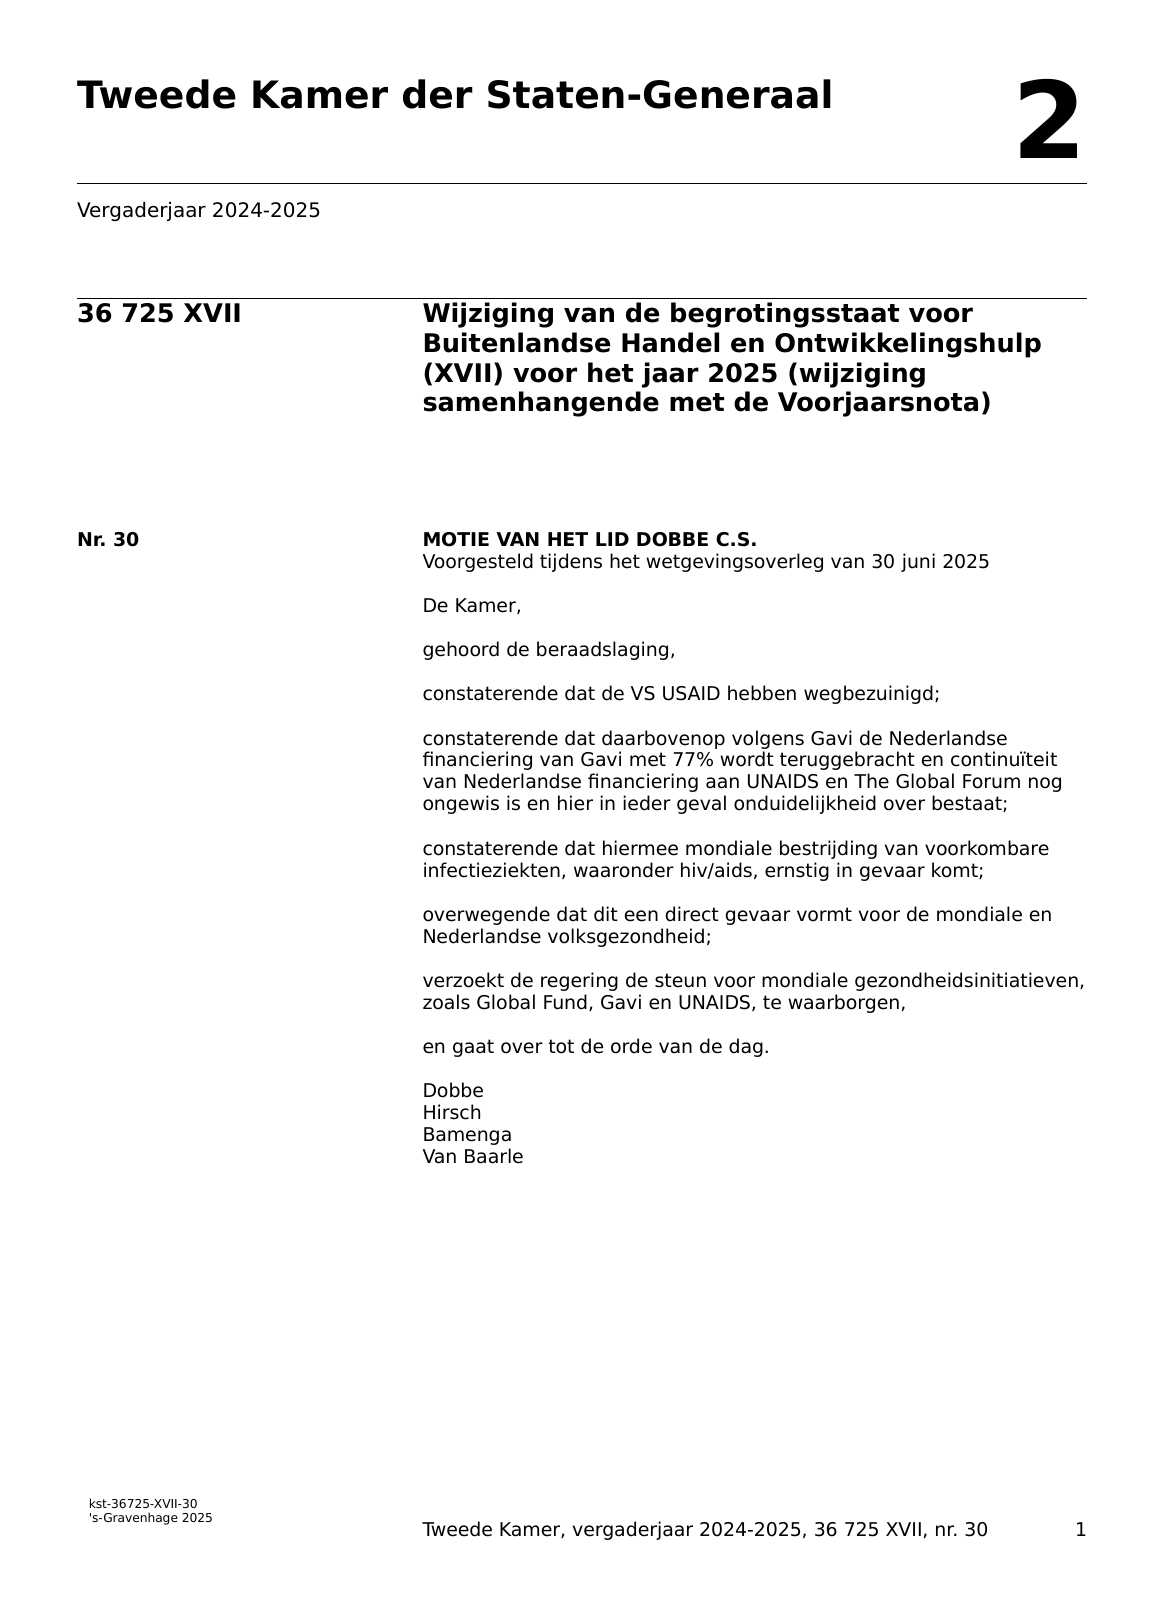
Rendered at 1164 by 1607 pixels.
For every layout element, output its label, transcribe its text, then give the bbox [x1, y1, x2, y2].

text Voorgesteld tijdens het wetgevingsoverleg van 30 juni 2025 [422, 551, 1087, 573]
text kst-36725-XVII-30 [88, 1497, 323, 1511]
subtitle 36 725 XVII Wijziging van de begrotingsstaat voor Buitenlandse Handel en Ontwikkelingshulp (XVII) voor het jaar 2025 (wijziging samenhangende met de Voorjaarsnota) [77, 299, 1087, 418]
text Van Baarle [422, 1146, 1087, 1168]
text Dobbe [422, 1080, 1087, 1102]
text verzoekt de regering de steun voor mondiale gezondheidsinitiatieven, zoals Global Fund, Gavi en UNAIDS, te waarborgen, [422, 970, 1087, 1014]
text en gaat over tot de orde van de dag. [422, 1036, 1087, 1058]
text overwegende dat dit een direct gevaar vormt voor de mondiale en Nederlandse volksgezondheid; [422, 904, 1087, 948]
subtitle Nr. 30 MOTIE VAN HET LID DOBBE C.S. [77, 529, 1087, 551]
text Bamenga [422, 1124, 1087, 1146]
text De Kamer, [422, 595, 1087, 617]
table_cell Vergaderjaar 2024-2025 [77, 184, 1087, 298]
text constaterende dat daarbovenop volgens Gavi de Nederlandse financiering van Gavi met 77% wordt teruggebracht en continuïteit van Nederlandse financiering aan UNAIDS en The Global Forum nog ongewis is en hier in ieder geval onduidelijkheid over bestaat; [422, 727, 1087, 815]
table_header 2 [886, 59, 1087, 183]
text 's-Gravenhage 2025 [88, 1511, 323, 1525]
text Hirsch [422, 1102, 1087, 1124]
text constaterende dat de VS USAID hebben wegbezuinigd; [422, 683, 1087, 705]
table_header Tweede Kamer der Staten-Generaal [77, 59, 886, 183]
text constaterende dat hiermee mondiale bestrijding van voorkombare infectieziekten, waaronder hiv/aids, ernstig in gevaar komt; [422, 837, 1087, 881]
text gehoord de beraadslaging, [422, 639, 1087, 661]
